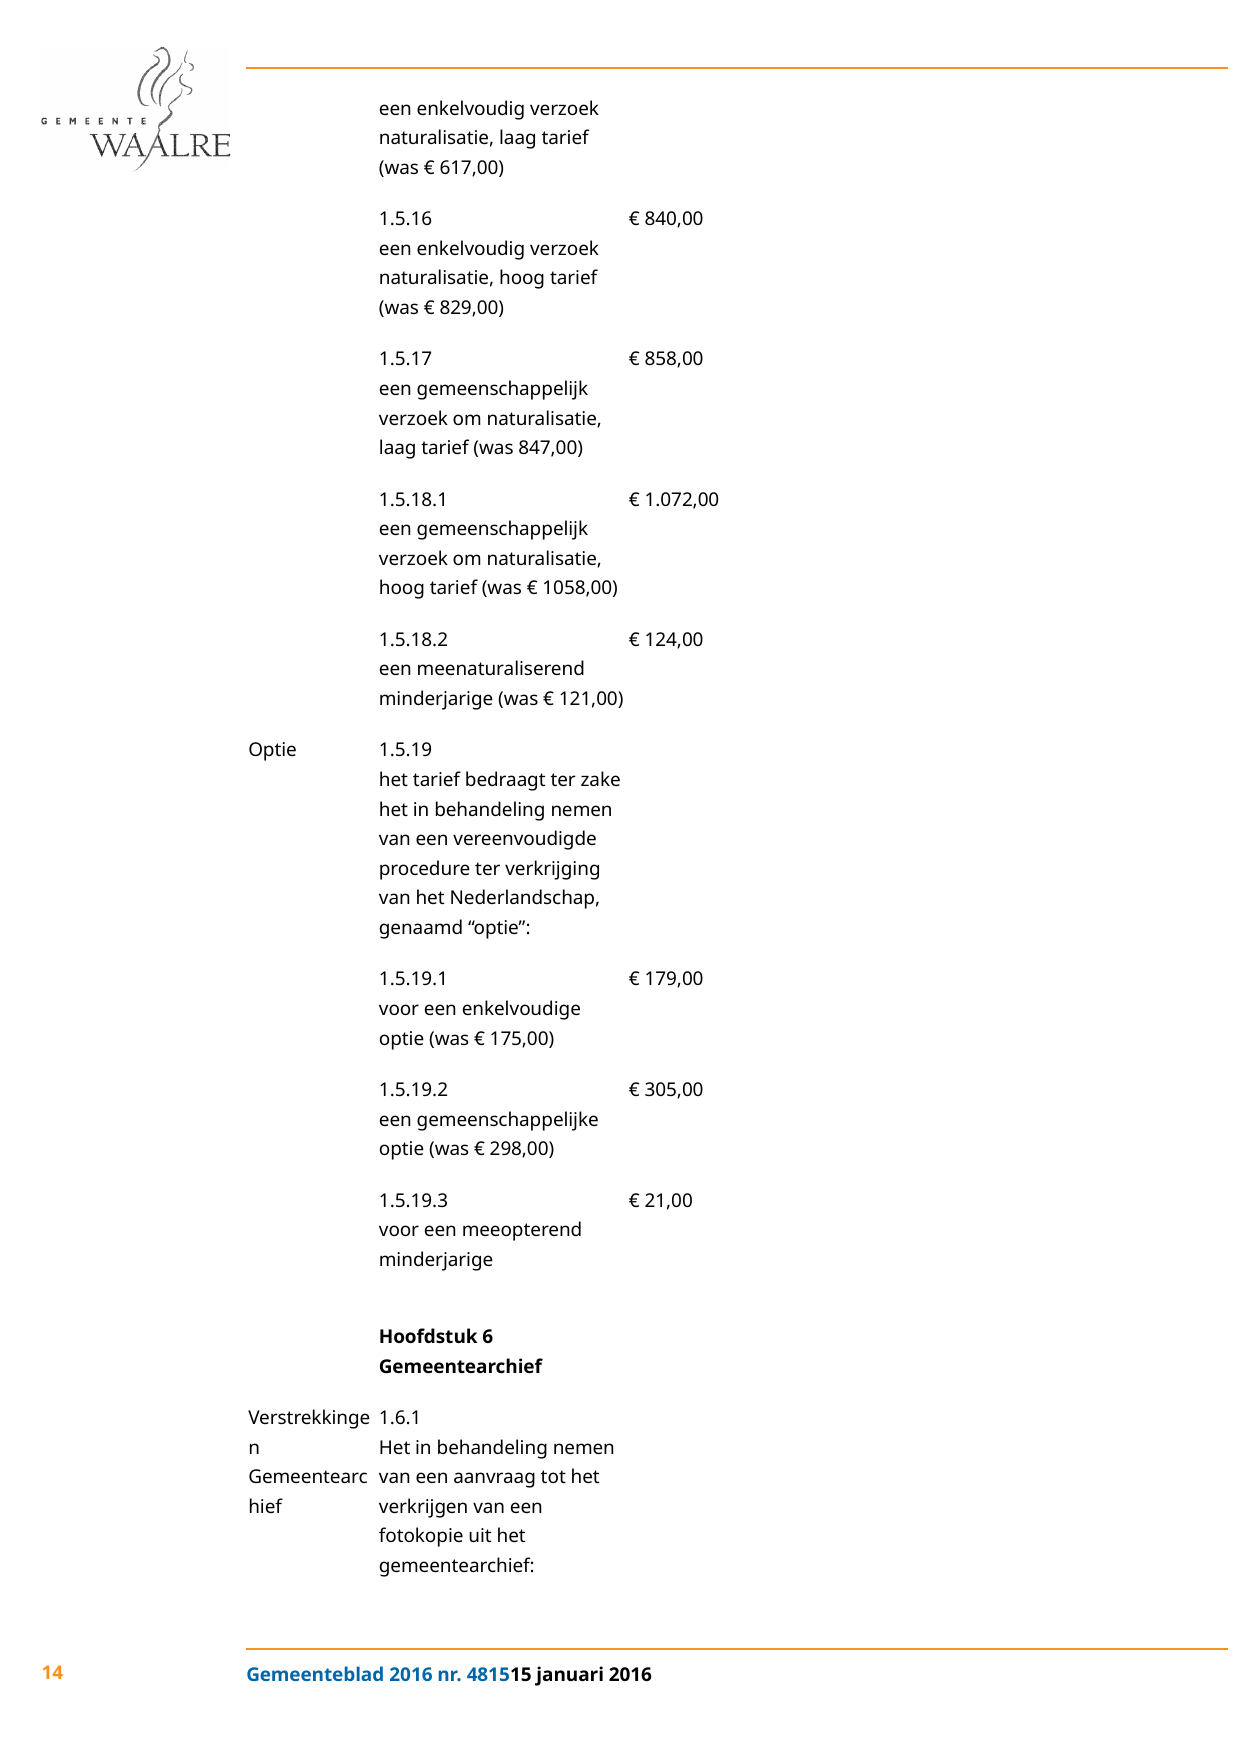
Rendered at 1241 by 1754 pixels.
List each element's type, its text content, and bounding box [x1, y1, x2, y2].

table_cell [760, 1076, 890, 1161]
table_cell [760, 180, 890, 205]
table_cell [760, 1272, 890, 1297]
table_cell [248, 95, 379, 180]
table_cell 1.5.19.2 een gemeenschappelijke optie (was € 298,00) [379, 1076, 629, 1161]
table_cell [760, 600, 890, 626]
table_cell [629, 1404, 759, 1578]
table_cell € 840,00 [629, 205, 759, 320]
table_cell [1021, 1578, 1152, 1604]
table_cell 1.5.18.2 een meenaturaliserend minderjarige (was € 121,00) [379, 626, 629, 711]
table_cell [248, 1298, 379, 1323]
table_cell [379, 940, 629, 966]
table_cell [760, 460, 890, 486]
table_cell [248, 600, 379, 626]
table_cell [248, 1187, 379, 1272]
table_cell [379, 180, 629, 205]
table_cell [760, 1379, 890, 1404]
table_cell [379, 1578, 629, 1604]
table_cell [890, 205, 1021, 320]
table_cell [248, 180, 379, 205]
table_cell [629, 737, 759, 940]
table_cell [1021, 940, 1152, 966]
table_cell [760, 320, 890, 346]
table_cell [890, 180, 1021, 205]
table_cell [1021, 320, 1152, 346]
table_cell [629, 320, 759, 346]
table_cell [890, 460, 1021, 486]
table_cell [890, 1272, 1021, 1297]
table_cell [760, 205, 890, 320]
table_cell [890, 1161, 1021, 1187]
table_cell [629, 711, 759, 737]
table_cell 1.5.17 een gemeenschappelijk verzoek om naturalisatie, laag tarief (was 847,00) [379, 346, 629, 460]
table_cell [1021, 486, 1152, 600]
table_cell [890, 1379, 1021, 1404]
table_cell [629, 1578, 759, 1604]
table_cell [760, 1161, 890, 1187]
table_cell [760, 1404, 890, 1578]
table_cell [379, 1051, 629, 1076]
table_cell [1021, 205, 1152, 320]
table_cell [1021, 180, 1152, 205]
table_cell [890, 1076, 1021, 1161]
table_cell [629, 600, 759, 626]
table_cell [1021, 737, 1152, 940]
table_cell 1.5.16 een enkelvoudig verzoek naturalisatie, hoog tarief (was € 829,00) [379, 205, 629, 320]
table_cell [1021, 1272, 1152, 1297]
table_cell € 124,00 [629, 626, 759, 711]
table_cell [629, 1298, 759, 1323]
table_cell [760, 940, 890, 966]
table_cell [379, 711, 629, 737]
table_cell [1021, 626, 1152, 711]
table_cell [890, 1404, 1021, 1578]
table_cell [890, 711, 1021, 737]
table_cell [890, 1578, 1021, 1604]
table_cell [890, 1323, 1021, 1378]
table_cell [890, 1187, 1021, 1272]
table_cell [629, 1051, 759, 1076]
table_cell 1.5.19.3 voor een meeopterend minderjarige [379, 1187, 629, 1272]
table_cell [890, 486, 1021, 600]
table_cell [760, 1298, 890, 1323]
table_cell 1.5.18.1 een gemeenschappelijk verzoek om naturalisatie, hoog tarief (was € 1058,00) [379, 486, 629, 600]
table_cell [248, 1076, 379, 1161]
table_cell [760, 95, 890, 180]
table_cell 1.5.19.1 voor een enkelvoudige optie (was € 175,00) [379, 966, 629, 1051]
table_cell [760, 1051, 890, 1076]
table_cell [1021, 346, 1152, 460]
table_cell € 305,00 [629, 1076, 759, 1161]
table_cell [1021, 1161, 1152, 1187]
table_cell [890, 1051, 1021, 1076]
table_cell [248, 626, 379, 711]
table_cell € 858,00 [629, 346, 759, 460]
table_cell [379, 1298, 629, 1323]
table_cell [379, 460, 629, 486]
table_cell [760, 711, 890, 737]
table_cell [1021, 1404, 1152, 1578]
table_cell Verstrekkingen Gemeentearchief [248, 1404, 379, 1578]
table_cell [890, 95, 1021, 180]
table_cell [629, 95, 759, 180]
table_cell [248, 205, 379, 320]
table_cell [629, 1272, 759, 1297]
picture [41, 47, 231, 172]
table_cell [890, 346, 1021, 460]
table_cell [760, 1187, 890, 1272]
table_cell [629, 1161, 759, 1187]
table_cell [1021, 966, 1152, 1051]
table_cell [1021, 1298, 1152, 1323]
table_cell [890, 940, 1021, 966]
table_cell [248, 346, 379, 460]
table_cell [890, 600, 1021, 626]
table_cell [379, 600, 629, 626]
table_cell [248, 966, 379, 1051]
table_cell [760, 626, 890, 711]
table_cell [248, 460, 379, 486]
table_cell een enkelvoudig verzoek naturalisatie, laag tarief (was € 617,00) [379, 95, 629, 180]
table_cell [248, 940, 379, 966]
table_cell [760, 1323, 890, 1378]
table_cell € 1.072,00 [629, 486, 759, 600]
table_cell [248, 1051, 379, 1076]
table_cell [1021, 711, 1152, 737]
table_cell [629, 940, 759, 966]
table_cell Optie [248, 737, 379, 940]
table_cell [248, 711, 379, 737]
table_cell [760, 346, 890, 460]
table_cell [248, 1323, 379, 1378]
table_cell [1021, 1187, 1152, 1272]
table_cell [1021, 460, 1152, 486]
table_cell [1021, 1076, 1152, 1161]
table_cell [629, 1379, 759, 1404]
table_cell [379, 1272, 629, 1297]
table_cell 1.6.1 Het in behandeling nemen van een aanvraag tot het verkrijgen van een fotokopie uit het gemeentearchief: [379, 1404, 629, 1578]
table_cell [760, 486, 890, 600]
table_cell [629, 180, 759, 205]
table_cell [760, 966, 890, 1051]
table_cell [1021, 1323, 1152, 1378]
table_cell [248, 1578, 379, 1604]
table_cell [248, 1272, 379, 1297]
table_cell [379, 1161, 629, 1187]
table_cell [890, 966, 1021, 1051]
table_cell [1021, 1379, 1152, 1404]
table_cell [629, 460, 759, 486]
table_cell [629, 1323, 759, 1378]
table_cell [379, 1379, 629, 1404]
table_cell [248, 1379, 379, 1404]
table_cell 1.5.19 het tarief bedraagt ter zake het in behandeling nemen van een vereenvoudigde procedure ter verkrijging van het Nederlandschap, genaamd “optie”: [379, 737, 629, 940]
table_cell € 179,00 [629, 966, 759, 1051]
table_cell [890, 320, 1021, 346]
table_cell [1021, 95, 1152, 180]
table_cell [1021, 1051, 1152, 1076]
table_cell [379, 320, 629, 346]
table_cell [890, 737, 1021, 940]
table_cell € 21,00 [629, 1187, 759, 1272]
table_cell [760, 737, 890, 940]
table_cell [890, 1298, 1021, 1323]
table_cell [248, 320, 379, 346]
table_cell [1021, 600, 1152, 626]
table_cell [890, 626, 1021, 711]
table_cell [760, 1578, 890, 1604]
table_cell Hoofdstuk 6 Gemeentearchief [379, 1323, 629, 1378]
table_cell [248, 1161, 379, 1187]
table_cell [248, 486, 379, 600]
